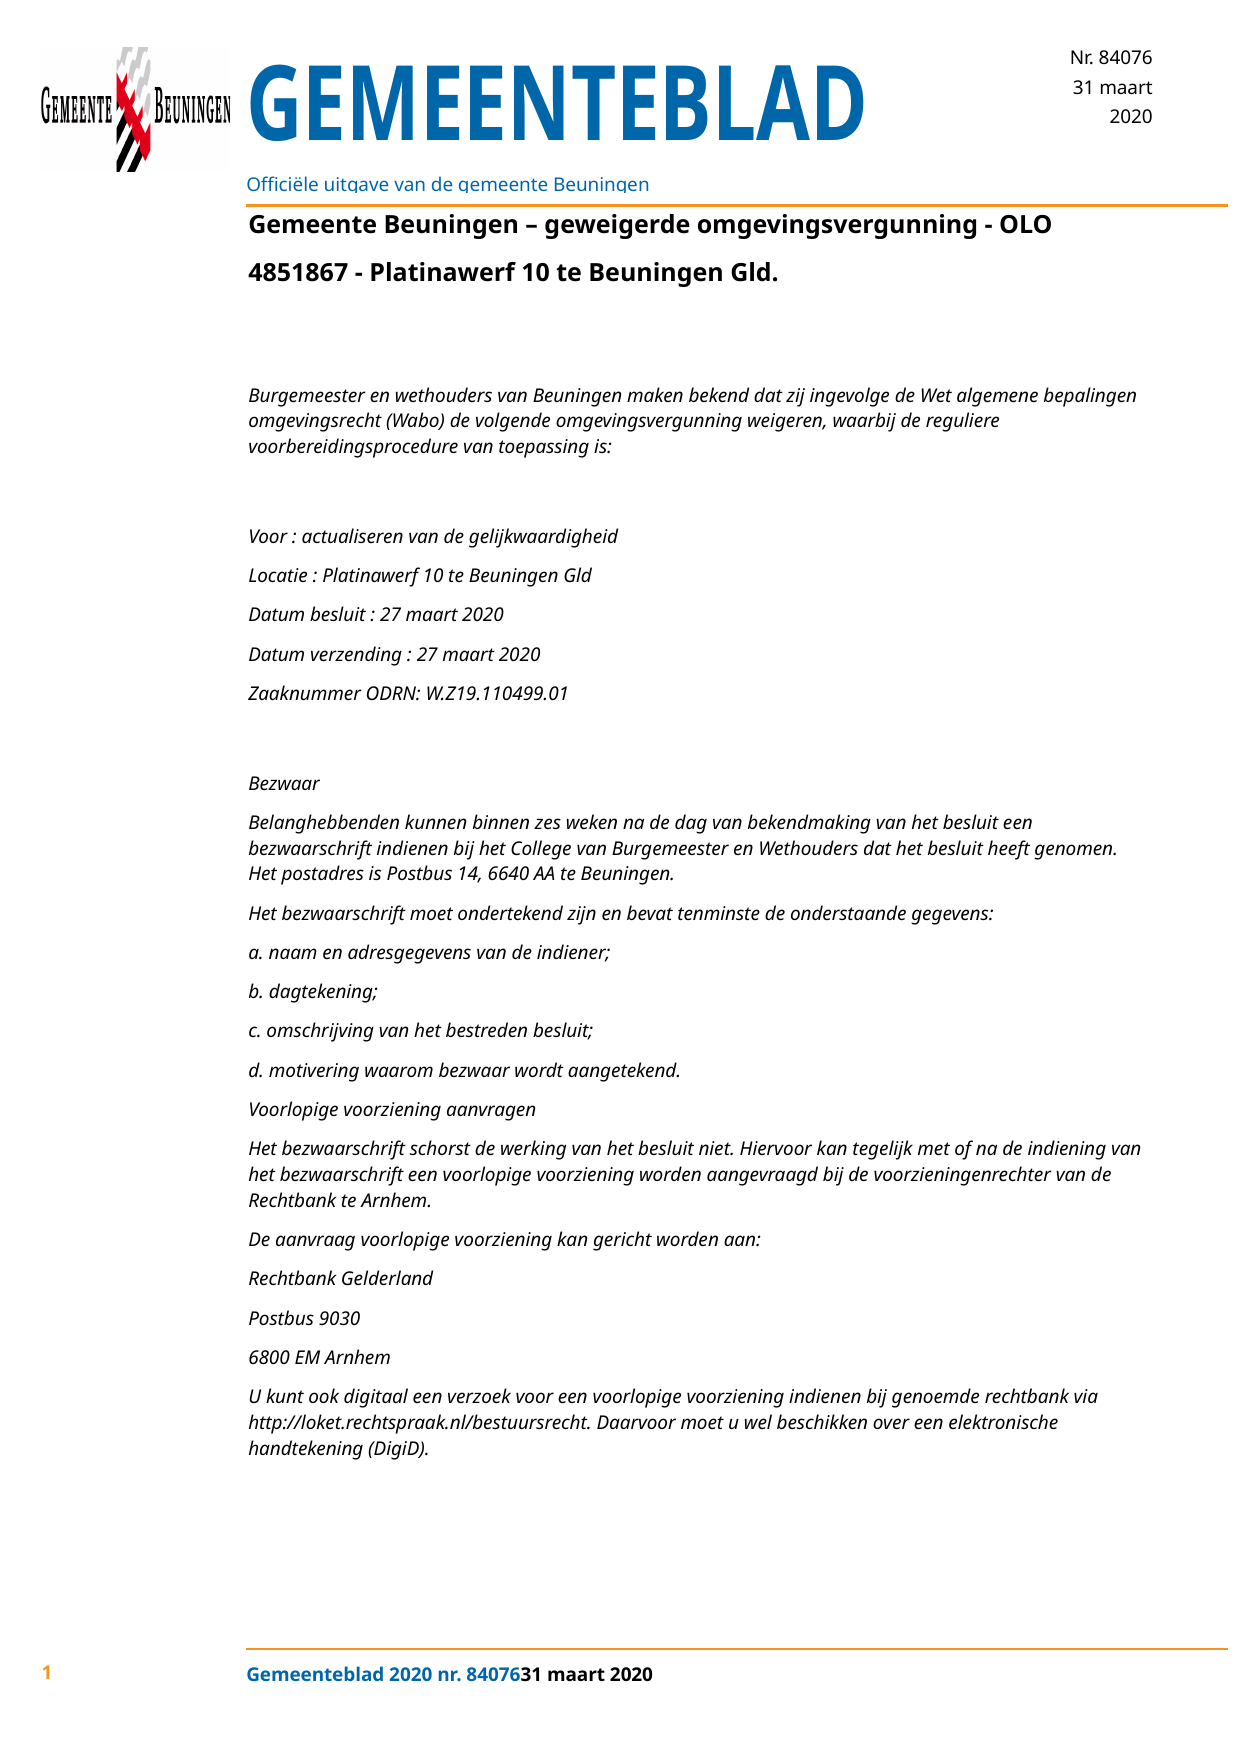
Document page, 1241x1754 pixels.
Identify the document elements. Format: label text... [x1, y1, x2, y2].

text Voor : actualiseren van de gelijkwaardigheid [248, 523, 1152, 549]
text b. dagtekening; [248, 978, 1152, 1004]
text Het bezwaarschrift schorst de werking van het besluit niet. Hiervoor kan tegelijk met of na de indiening van het bezwaarschrift een voorlopige voorziening worden aangevraagd bij de voorzieningenrechter van de Rechtbank te Arnhem. [248, 1135, 1152, 1213]
text Datum besluit : 27 maart 2020 [248, 602, 1152, 627]
text De aanvraag voorlopige voorziening kan gericht worden aan: [248, 1226, 1152, 1252]
text d. motivering waarom bezwaar wordt aangetekend. [248, 1057, 1152, 1083]
text Postbus 9030 [248, 1305, 1152, 1330]
text 6800 EM Arnhem [248, 1344, 1152, 1370]
text Datum verzending : 27 maart 2020 [248, 641, 1152, 667]
text Bezwaar [248, 770, 1152, 796]
text Burgemeester en wethouders van Beuningen maken bekend dat zij ingevolge de Wet algemene bepalingen omgevingsrecht (Wabo) de volgende omgevingsvergunning weigeren, waarbij de reguliere voorbereidingsprocedure van toepassing is: [248, 382, 1152, 459]
text Rechtbank Gelderland [248, 1265, 1152, 1291]
text Belanghebbenden kunnen binnen zes weken na de dag van bekendmaking van het besluit een bezwaarschrift indienen bij het College van Burgemeester en Wethouders dat het besluit heeft genomen. Het postadres is Postbus 14, 6640 AA te Beuningen. [248, 809, 1152, 886]
picture [41, 47, 231, 172]
text U kunt ook digitaal een verzoek voor een voorlopige voorziening indienen bij genoemde rechtbank via http://loket.rechtspraak.nl/bestuursrecht. Daarvoor moet u wel beschikken over een elektronische handtekening (DigiD). [248, 1383, 1152, 1460]
text Voorlopige voorziening aanvragen [248, 1096, 1152, 1122]
text a. naam en adresgegevens van de indiener; [248, 939, 1152, 965]
text Locatie : Platinawerf 10 te Beuningen Gld [248, 562, 1152, 588]
text Gemeente Beuningen – geweigerde omgevingsvergunning - OLO 4851867 - Platinawerf 10 te Beuningen Gld. [248, 207, 1152, 288]
text c. omschrijving van het bestreden besluit; [248, 1018, 1152, 1043]
text Het bezwaarschrift moet ondertekend zijn en bevat tenminste de onderstaande gegevens: [248, 900, 1152, 926]
text Zaaknummer ODRN: W.Z19.110499.01 [248, 680, 1152, 706]
